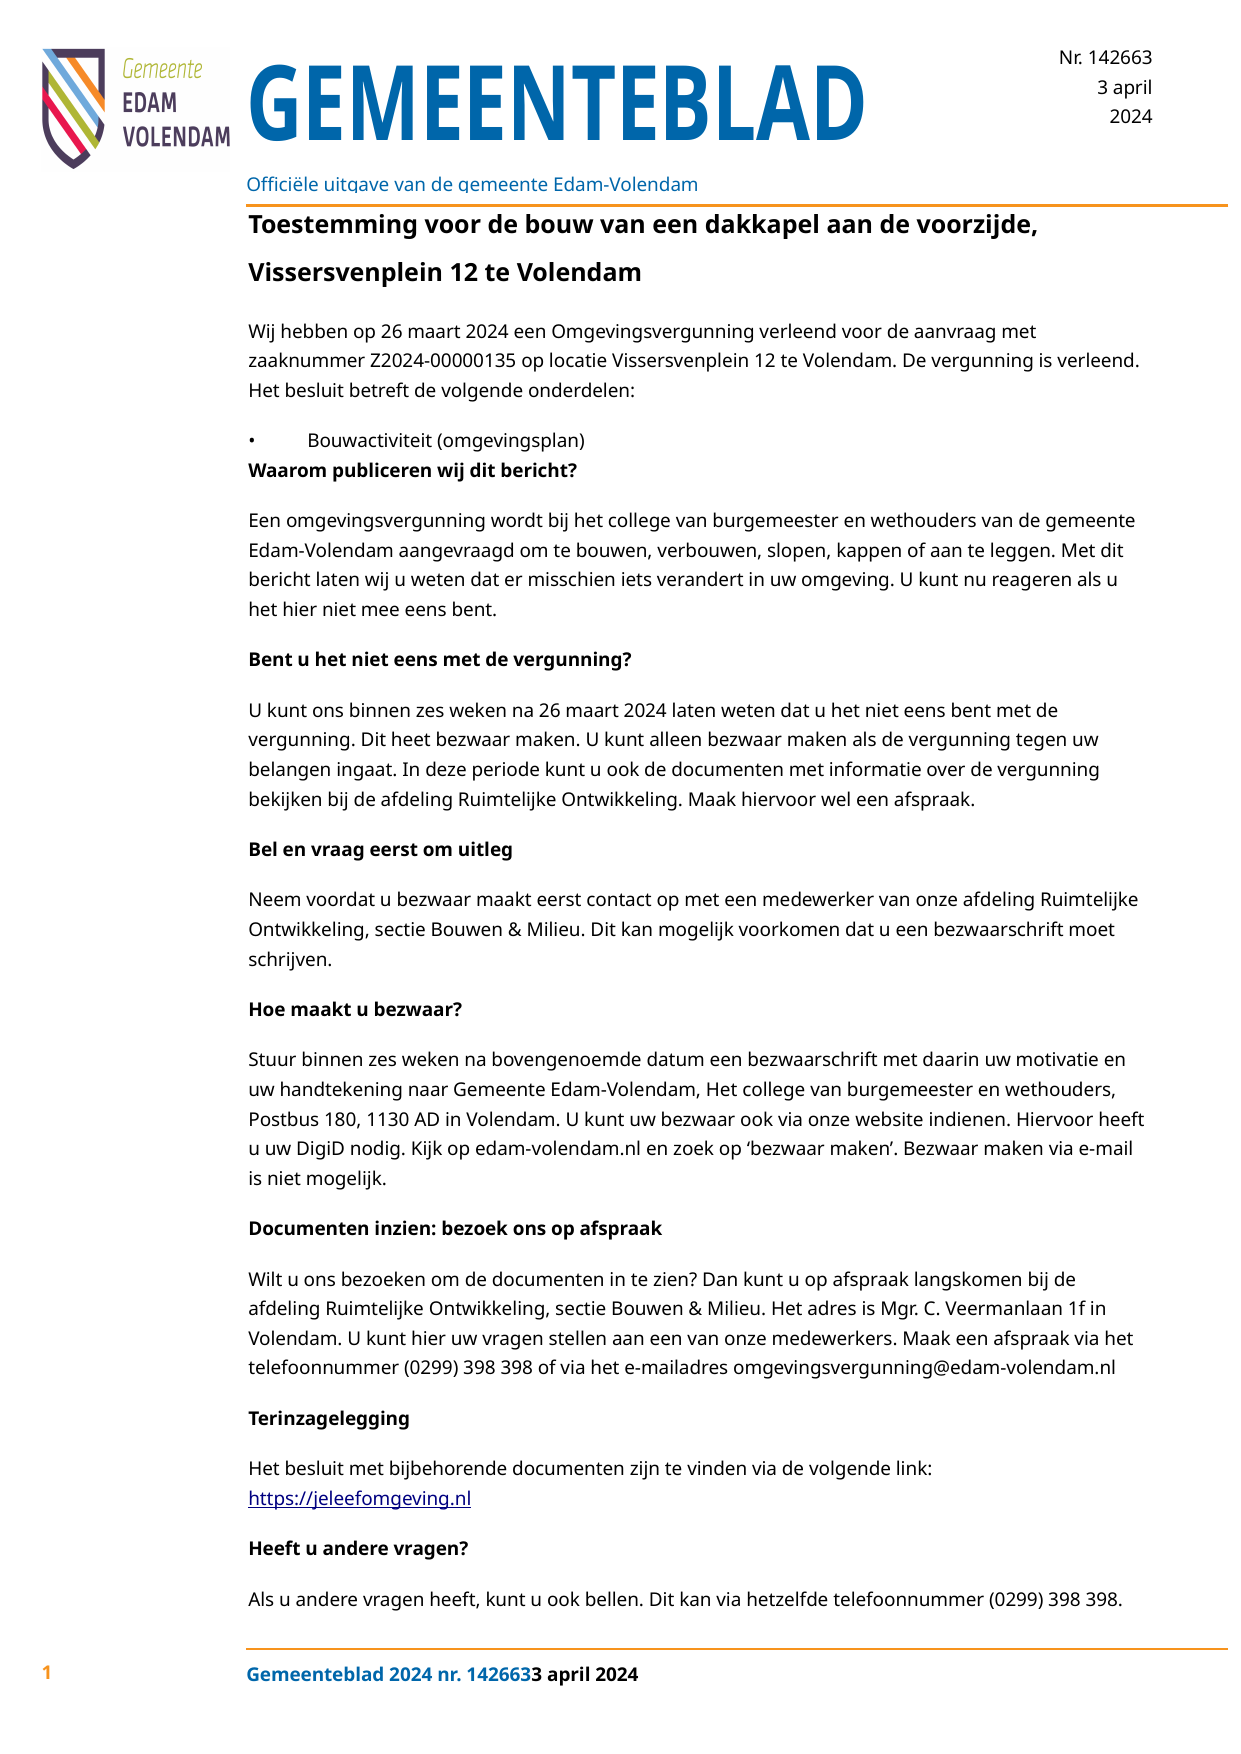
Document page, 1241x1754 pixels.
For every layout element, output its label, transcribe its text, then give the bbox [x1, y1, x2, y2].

text Documenten inzien: bezoek ons op afspraak [248, 1215, 1152, 1241]
text Wilt u ons bezoeken om de documenten in te zien? Dan kunt u op afspraak langskomen bij de afdeling Ruimtelijke Ontwikkeling, sectie Bouwen & Milieu. Het adres is Mgr. C. Veermanlaan 1f in Volendam. U kunt hier uw vragen stellen aan een van onze medewerkers. Maak een afspraak via het telefoonnummer (0299) 398 398 of via het e-mailadres omgevingsvergunning@edam-volendam.nl [248, 1266, 1152, 1380]
text Waarom publiceren wij dit bericht? [248, 457, 1152, 483]
picture [41, 47, 231, 172]
text Een omgevingsvergunning wordt bij het college van burgemeester en wethouders van de gemeente Edam-Volendam aangevraagd om te bouwen, verbouwen, slopen, kappen of aan te leggen. Met dit bericht laten wij u weten dat er misschien iets verandert in uw omgeving. U kunt nu reageren als u het hier niet mee eens bent. [248, 507, 1152, 622]
text Als u andere vragen heeft, kunt u ook bellen. Dit kan via hetzelfde telefoonnummer (0299) 398 398. [248, 1586, 1152, 1612]
text Neem voordat u bezwaar maakt eerst contact op met een medewerker van onze afdeling Ruimtelijke Ontwikkeling, sectie Bouwen & Milieu. Dit kan mogelijk voorkomen dat u een bezwaarschrift moet schrijven. [248, 887, 1152, 972]
text Wij hebben op 26 maart 2024 een Omgevingsvergunning verleend voor de aanvraag met zaaknummer Z2024-00000135 op locatie Vissersvenplein 12 te Volendam. De vergunning is verleend. Het besluit betreft de volgende onderdelen: [248, 318, 1152, 403]
text Heeft u andere vragen? [248, 1535, 1152, 1561]
text U kunt ons binnen zes weken na 26 maart 2024 laten weten dat u het niet eens bent met de vergunning. Dit heet bezwaar maken. U kunt alleen bezwaar maken als de vergunning tegen uw belangen ingaat. In deze periode kunt u ook de documenten met informatie over de vergunning bekijken bij de afdeling Ruimtelijke Ontwikkeling. Maak hiervoor wel een afspraak. [248, 697, 1152, 812]
list Bouwactiviteit (omgevingsplan) [248, 427, 1152, 453]
text Hoe maakt u bezwaar? [248, 996, 1152, 1022]
text Bel en vraag eerst om uitleg [248, 836, 1152, 862]
text Stuur binnen zes weken na bovengenoemde datum een bezwaarschrift met daarin uw motivatie en uw handtekening naar Gemeente Edam-Volendam, Het college van burgemeester en wethouders, Postbus 180, 1130 AD in Volendam. U kunt uw bezwaar ook via onze website indienen. Hiervoor heeft u uw DigiD nodig. Kijk op edam-volendam.nl en zoek op ‘bezwaar maken’. Bezwaar maken via e-mail is niet mogelijk. [248, 1047, 1152, 1191]
text Het besluit met bijbehorende documenten zijn te vinden via de volgende link: https://jeleefomgeving.nl [248, 1455, 1152, 1511]
text Bent u het niet eens met de vergunning? [248, 647, 1152, 672]
text Terinzagelegging [248, 1405, 1152, 1431]
text Toestemming voor de bouw van een dakkapel aan de voorzijde, Vissersvenplein 12 te Volendam [248, 207, 1152, 288]
